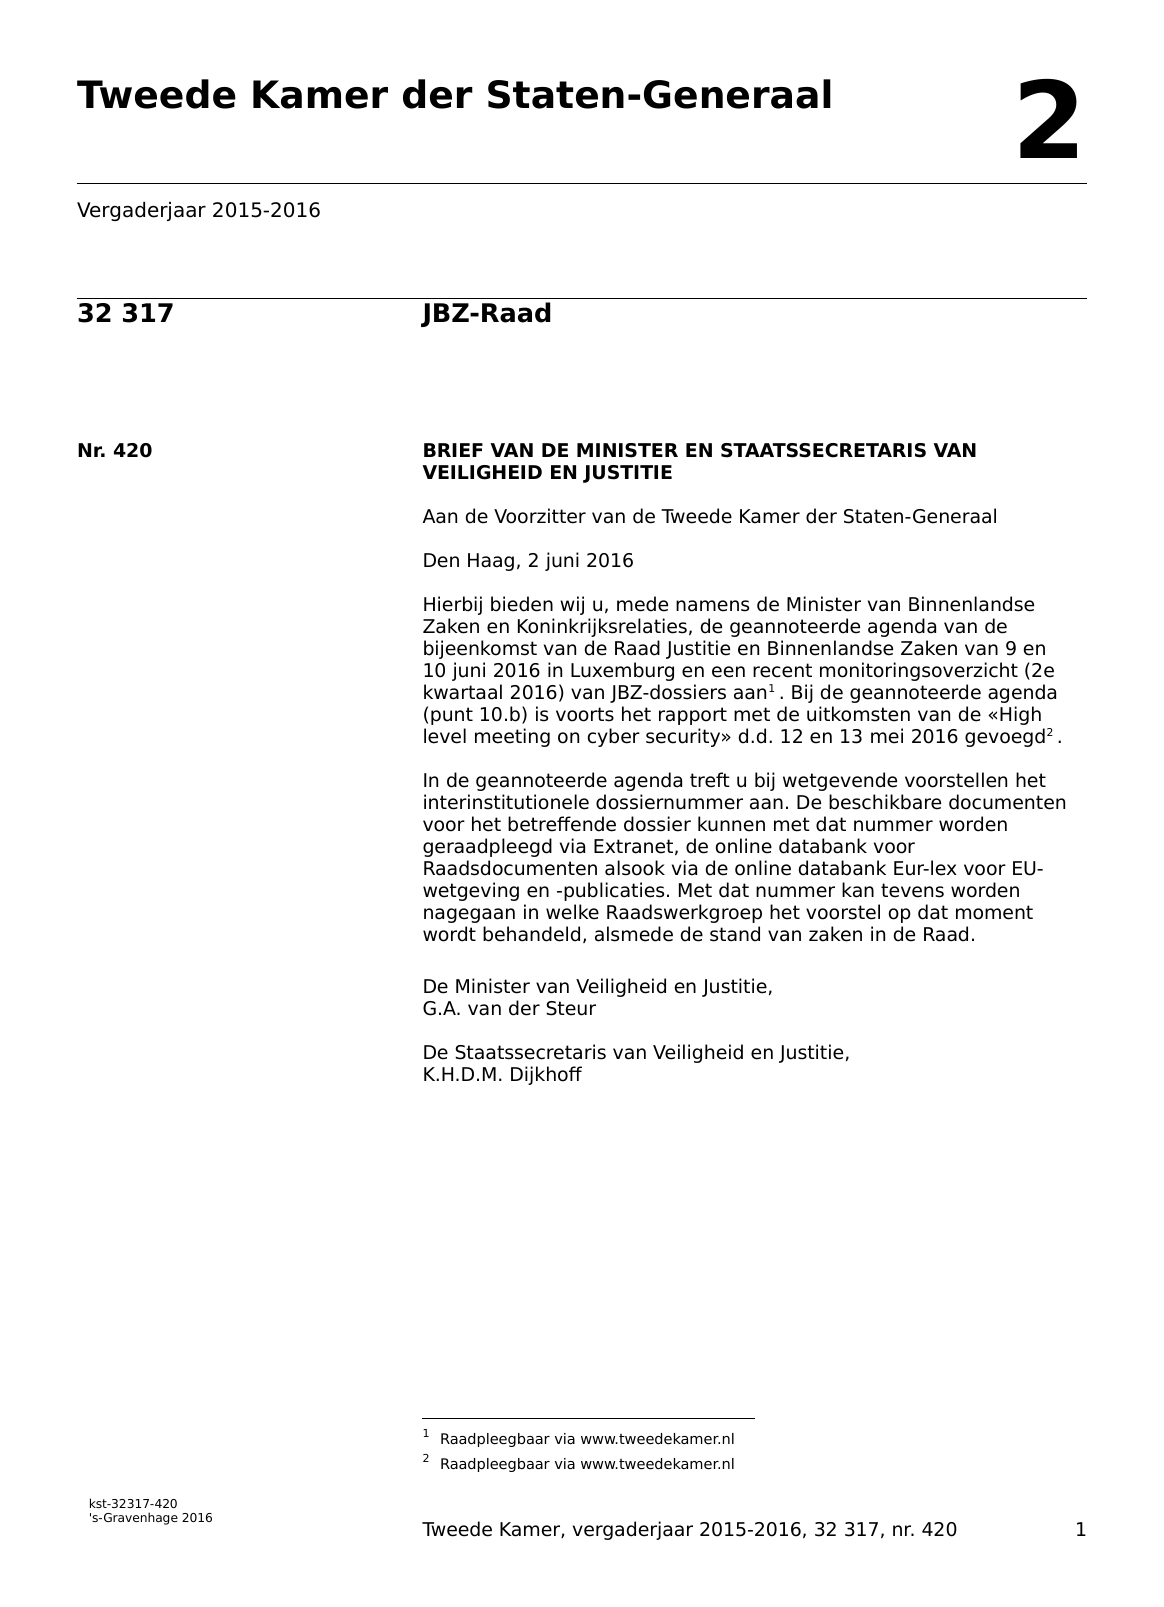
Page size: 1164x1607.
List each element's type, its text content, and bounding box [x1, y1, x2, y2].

text De Staatssecretaris van Veiligheid en Justitie, K.H.D.M. Dijkhoff [422, 1042, 1087, 1086]
text 's-Gravenhage 2016 [88, 1511, 323, 1525]
text Raadpleegbaar via www.tweedekamer.nl [422, 1427, 1087, 1449]
text Hierbij bieden wij u, mede namens de Minister van Binnenlandse Zaken en Koninkrijksrelaties, de geannoteerde agenda van de bijeenkomst van de Raad Justitie en Binnenlandse Zaken van 9 en 10 juni 2016 in Luxemburg en een recent monitoringsoverzicht (2e kwartaal 2016) van JBZ-dossiers aan. Bij de geannoteerde agenda (punt 10.b) is voorts het rapport met de uitkomsten van de «High level meeting on cyber security» d.d. 12 en 13 mei 2016 gevoegd. [422, 594, 1087, 748]
text Aan de Voorzitter van de Tweede Kamer der Staten-Generaal [422, 506, 1087, 528]
table_header 2 [886, 59, 1087, 183]
text In de geannoteerde agenda treft u bij wetgevende voorstellen het interinstitutionele dossiernummer aan. De beschikbare documenten voor het betreffende dossier kunnen met dat nummer worden geraadpleegd via Extranet, de online databank voor Raadsdocumenten alsook via de online databank Eur-lex voor EU-wetgeving en -publicaties. Met dat nummer kan tevens worden nagegaan in welke Raadswerkgroep het voorstel op dat moment wordt behandeld, alsmede de stand van zaken in de Raad. [422, 770, 1087, 946]
text kst-32317-420 [88, 1497, 323, 1511]
text Raadpleegbaar via www.tweedekamer.nl [422, 1452, 1087, 1474]
subtitle Nr. 420 BRIEF VAN DE MINISTER EN STAATSSECRETARIS VAN VEILIGHEID EN JUSTITIE [77, 440, 1087, 484]
table_cell Vergaderjaar 2015-2016 [77, 184, 1087, 298]
text De Minister van Veiligheid en Justitie, G.A. van der Steur [422, 976, 1087, 1020]
table_header Tweede Kamer der Staten-Generaal [77, 59, 886, 183]
subtitle 32 317 JBZ-Raad [77, 299, 1087, 329]
text Den Haag, 2 juni 2016 [422, 550, 1087, 572]
